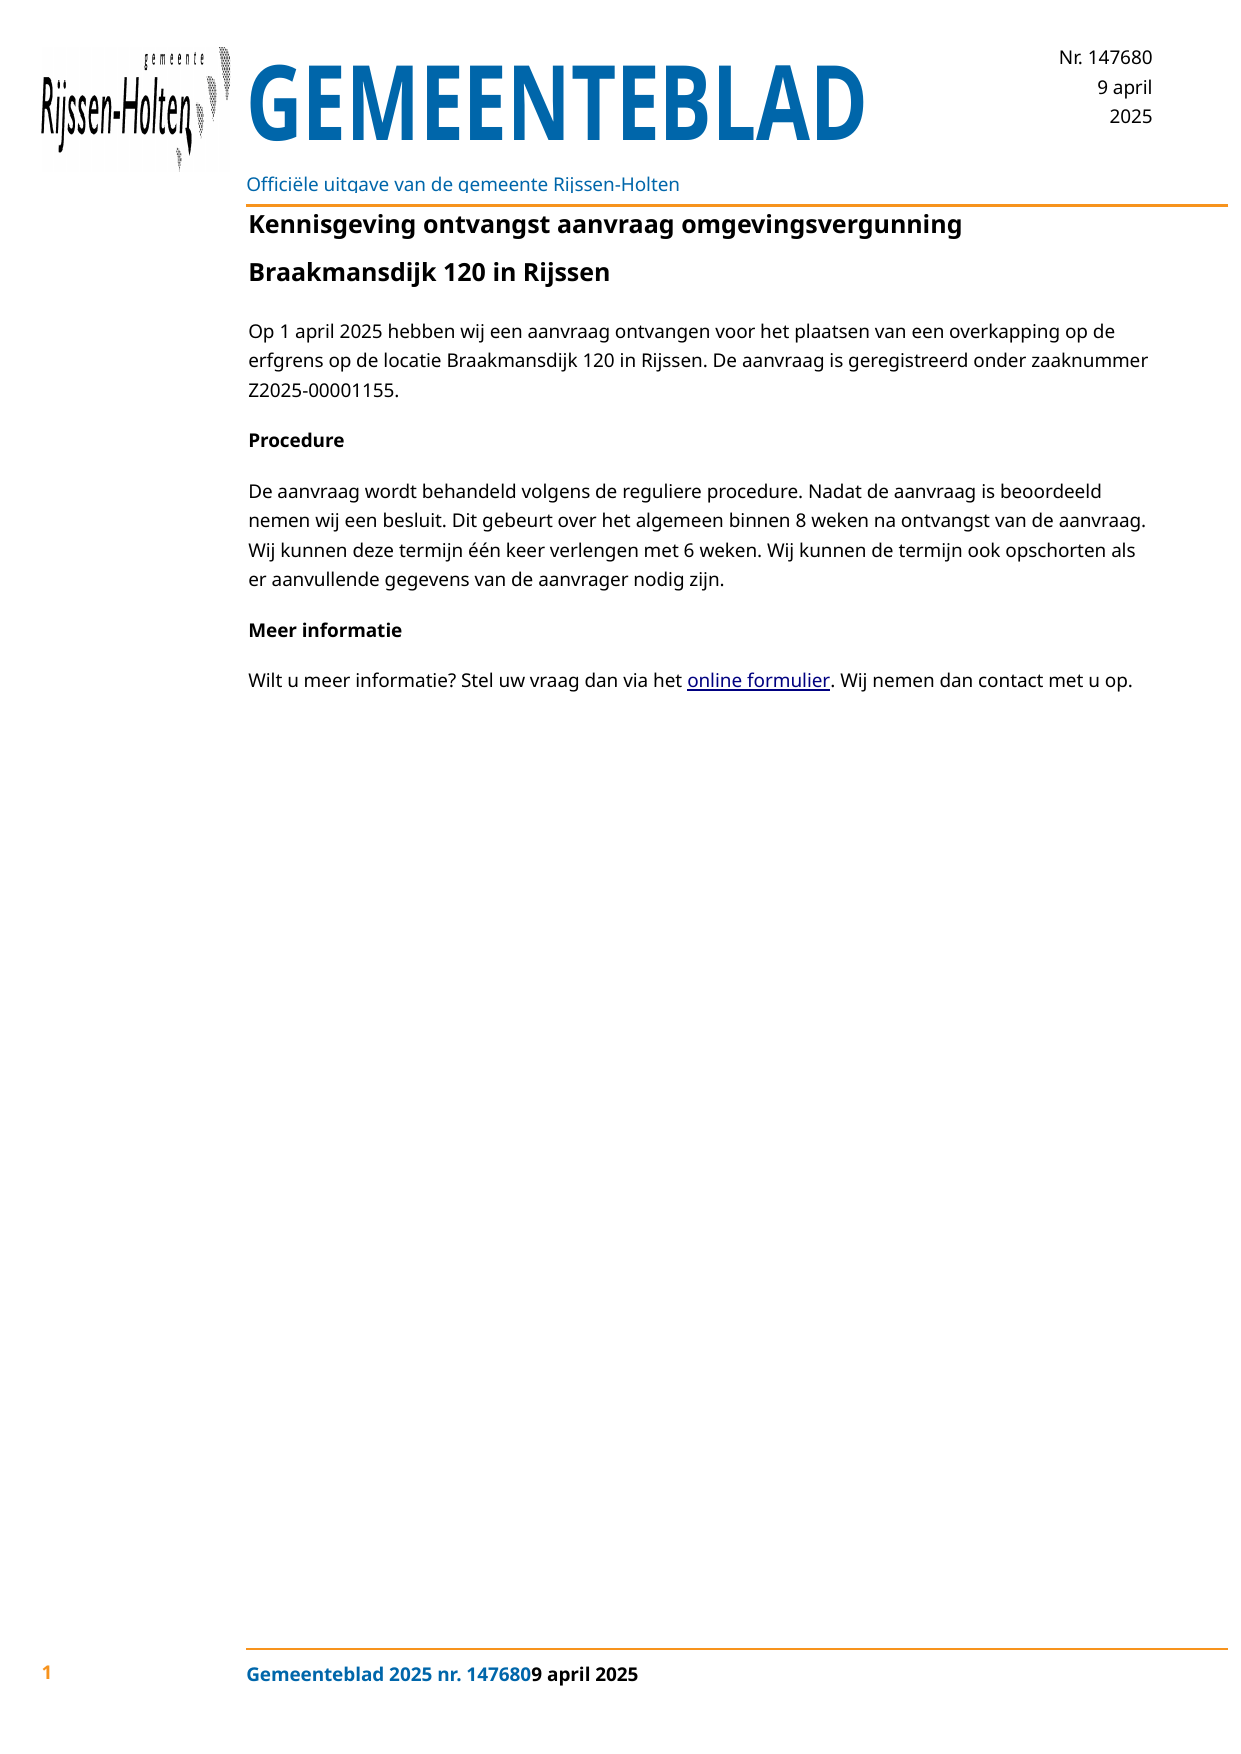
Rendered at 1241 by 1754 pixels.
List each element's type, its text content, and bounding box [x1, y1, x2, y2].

text Meer informatie [248, 617, 1152, 643]
text Wilt u meer informatie? Stel uw vraag dan via het online formulier. Wij nemen dan contact met u op. [248, 667, 1152, 693]
text De aanvraag wordt behandeld volgens de reguliere procedure. Nadat de aanvraag is beoordeeld nemen wij een besluit. Dit gebeurt over het algemeen binnen 8 weken na ontvangst van de aanvraag. Wij kunnen deze termijn één keer verlengen met 6 weken. Wij kunnen de termijn ook opschorten als er aanvullende gegevens van de aanvrager nodig zijn. [248, 478, 1152, 592]
text Op 1 april 2025 hebben wij een aanvraag ontvangen voor het plaatsen van een overkapping op de erfgrens op de locatie Braakmansdijk 120 in Rijssen. De aanvraag is geregistreerd onder zaaknummer Z2025-00001155. [248, 318, 1152, 403]
text Procedure [248, 427, 1152, 453]
picture [41, 47, 231, 172]
text Kennisgeving ontvangst aanvraag omgevingsvergunning Braakmansdijk 120 in Rijssen [248, 207, 1152, 288]
